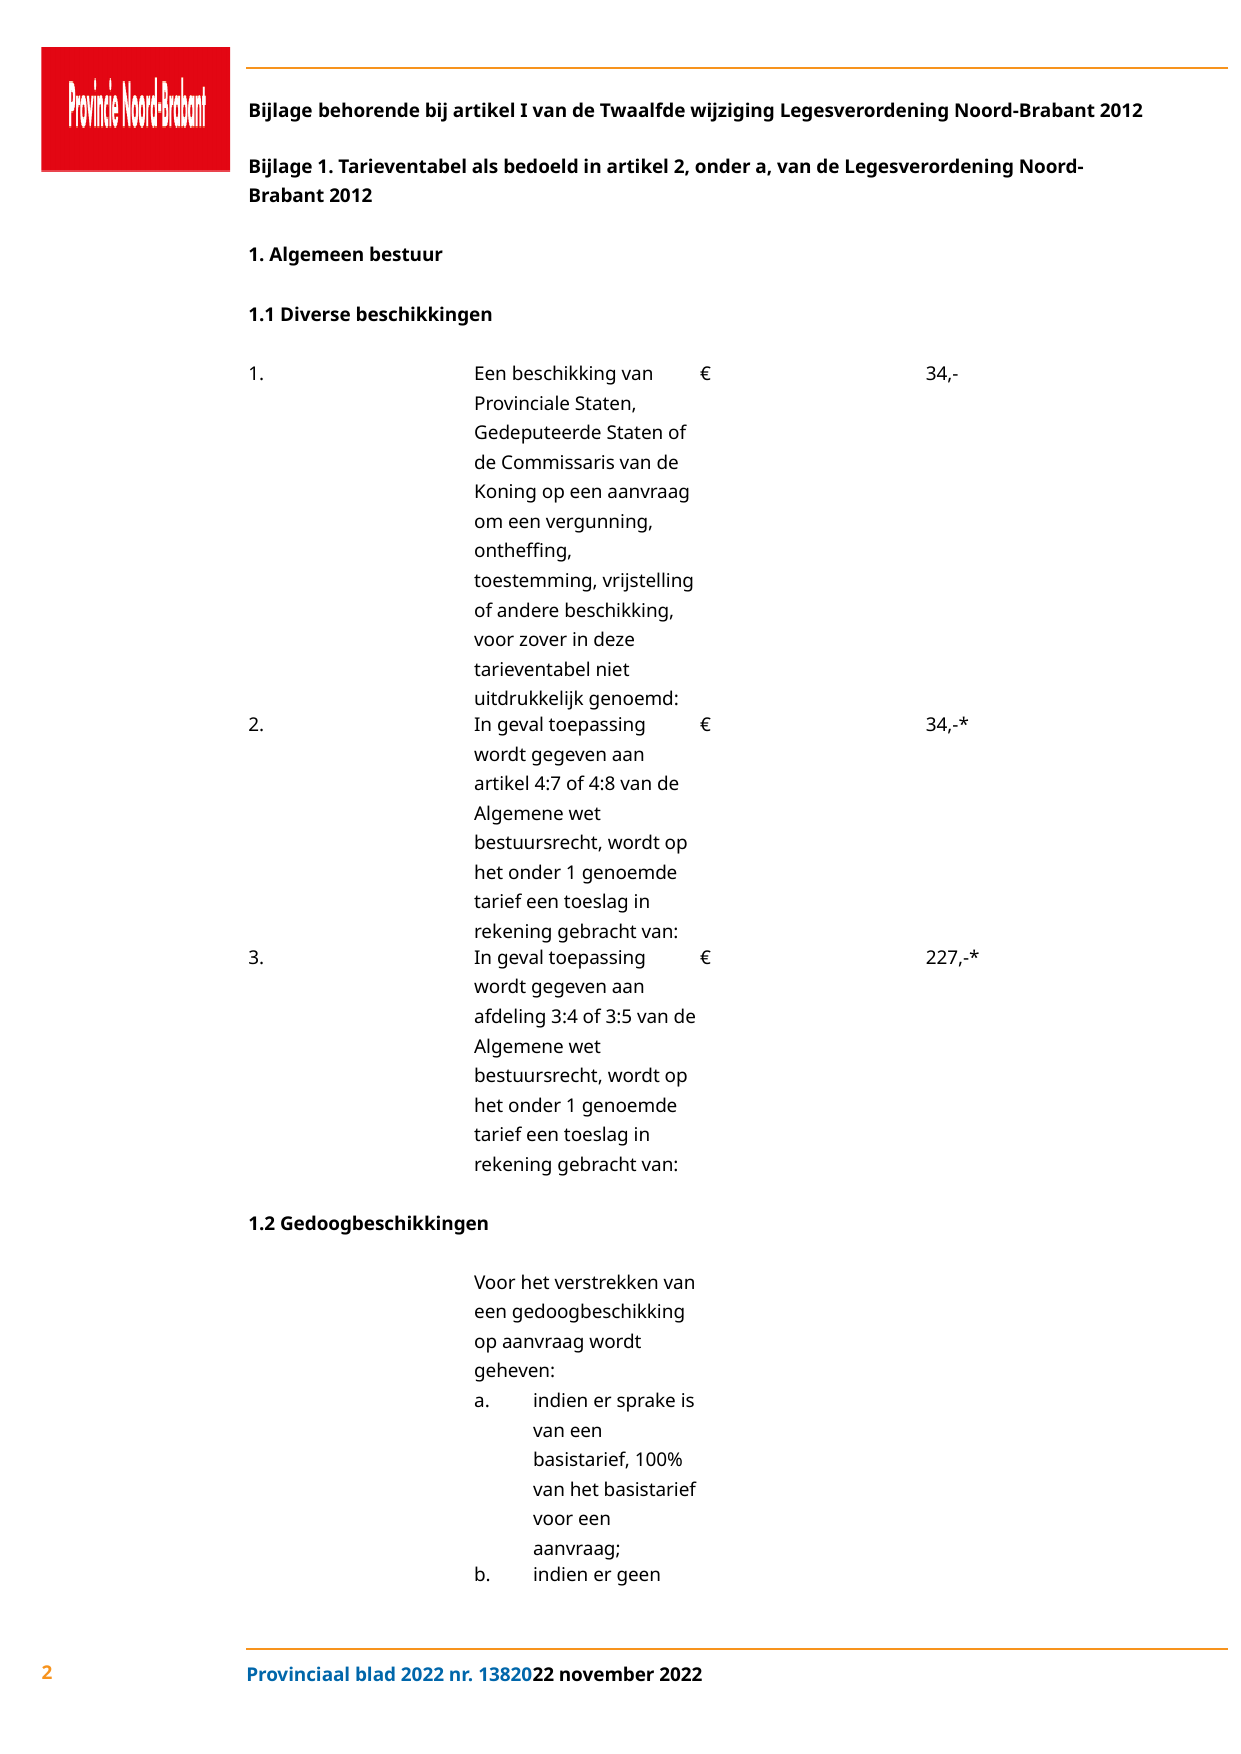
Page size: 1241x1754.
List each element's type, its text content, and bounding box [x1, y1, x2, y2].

table_cell [926, 1561, 1152, 1587]
table_cell [700, 1561, 926, 1587]
table_cell In geval toepassing wordt gegeven aan afdeling 3:4 of 3:5 van de Algemene wet bestuursrecht, wordt op het onder 1 genoemde tarief een toeslag in rekening gebracht van: [474, 944, 700, 1177]
table_cell 34,-* [926, 711, 1152, 944]
table_header [700, 1269, 926, 1561]
table_header [248, 1269, 474, 1561]
table_cell 2. [248, 711, 474, 944]
table_cell 3. [248, 944, 474, 1177]
picture [41, 47, 231, 172]
table_header 34,- [926, 360, 1152, 711]
table_header [926, 1269, 1152, 1561]
table_cell € [700, 711, 926, 944]
table_header 1. [248, 360, 474, 711]
table_header Een beschikking van Provinciale Staten, Gedeputeerde Staten of de Commissaris van de Koning op een aanvraag om een vergunning, ontheffing, toestemming, vrijstelling of andere beschikking, voor zover in deze tarieventabel niet uitdrukkelijk genoemd: [474, 360, 700, 711]
text Bijlage 1. Tarieventabel als bedoeld in artikel 2, onder a, van de Legesverordening Noord-Brabant 2012 [248, 153, 1152, 208]
text 1.2 Gedoogbeschikkingen [248, 1210, 1152, 1235]
text 1. Algemeen bestuur [248, 242, 1152, 267]
table_header € [700, 360, 926, 711]
table_cell In geval toepassing wordt gegeven aan artikel 4:7 of 4:8 van de Algemene wet bestuursrecht, wordt op het onder 1 genoemde tarief een toeslag in rekening gebracht van: [474, 711, 700, 944]
text Bijlage behorende bij artikel I van de Twaalfde wijziging Legesverordening Noord-Brabant 2012 [248, 95, 1152, 123]
table_cell € [700, 944, 926, 1177]
table_cell 227,-* [926, 944, 1152, 1177]
text 1.1 Diverse beschikkingen [248, 301, 1152, 327]
table_cell [248, 1561, 474, 1587]
table_header Voor het verstrekken van een gedoogbeschikking op aanvraag wordt geheven: indien er sprake is van een basistarief, 100% van het basistarief voor een aanvraag; [474, 1269, 700, 1561]
table_cell indien er geen [474, 1561, 700, 1587]
